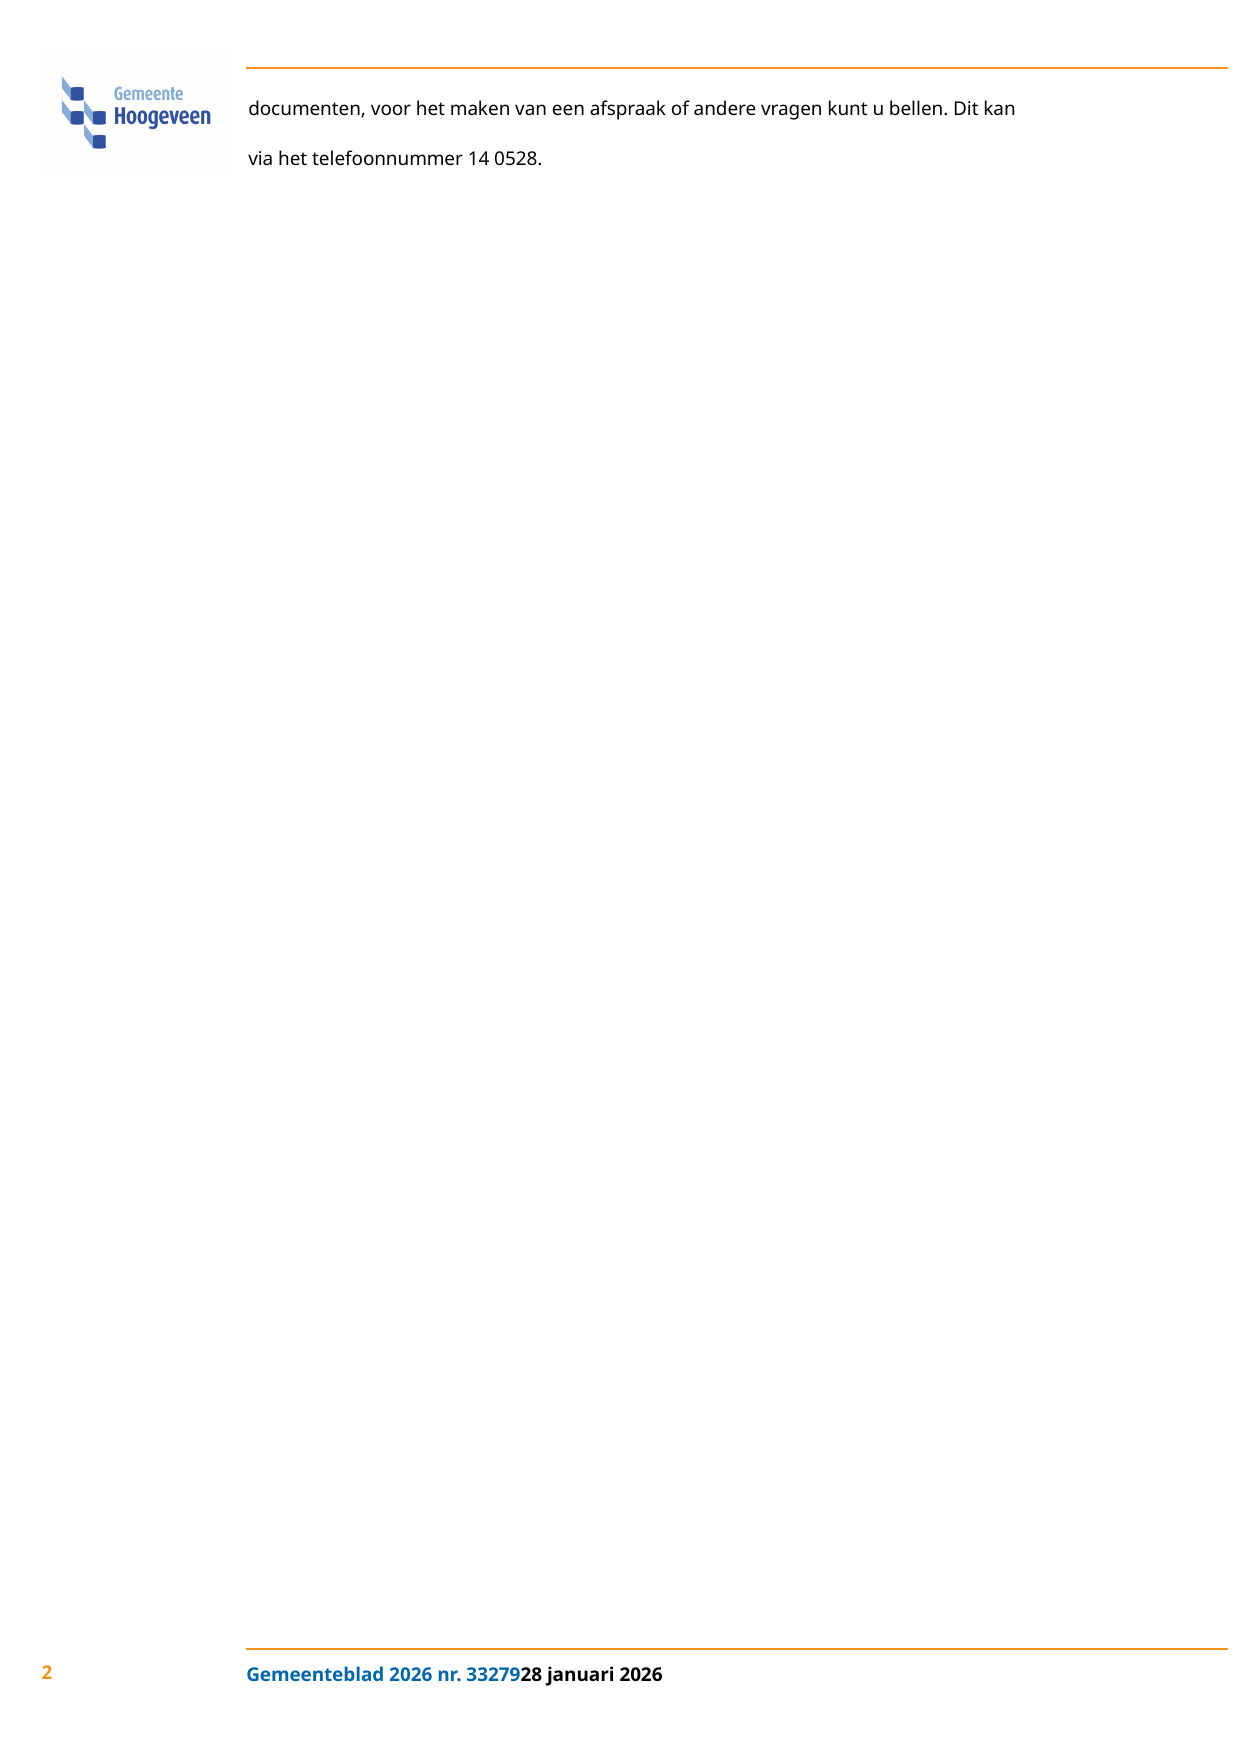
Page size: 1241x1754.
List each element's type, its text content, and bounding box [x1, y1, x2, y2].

text documenten, voor het maken van een afspraak of andere vragen kunt u bellen. Dit kan [248, 95, 1152, 121]
picture [41, 47, 231, 172]
text via het telefoonnummer 14 0528. [248, 145, 1152, 171]
